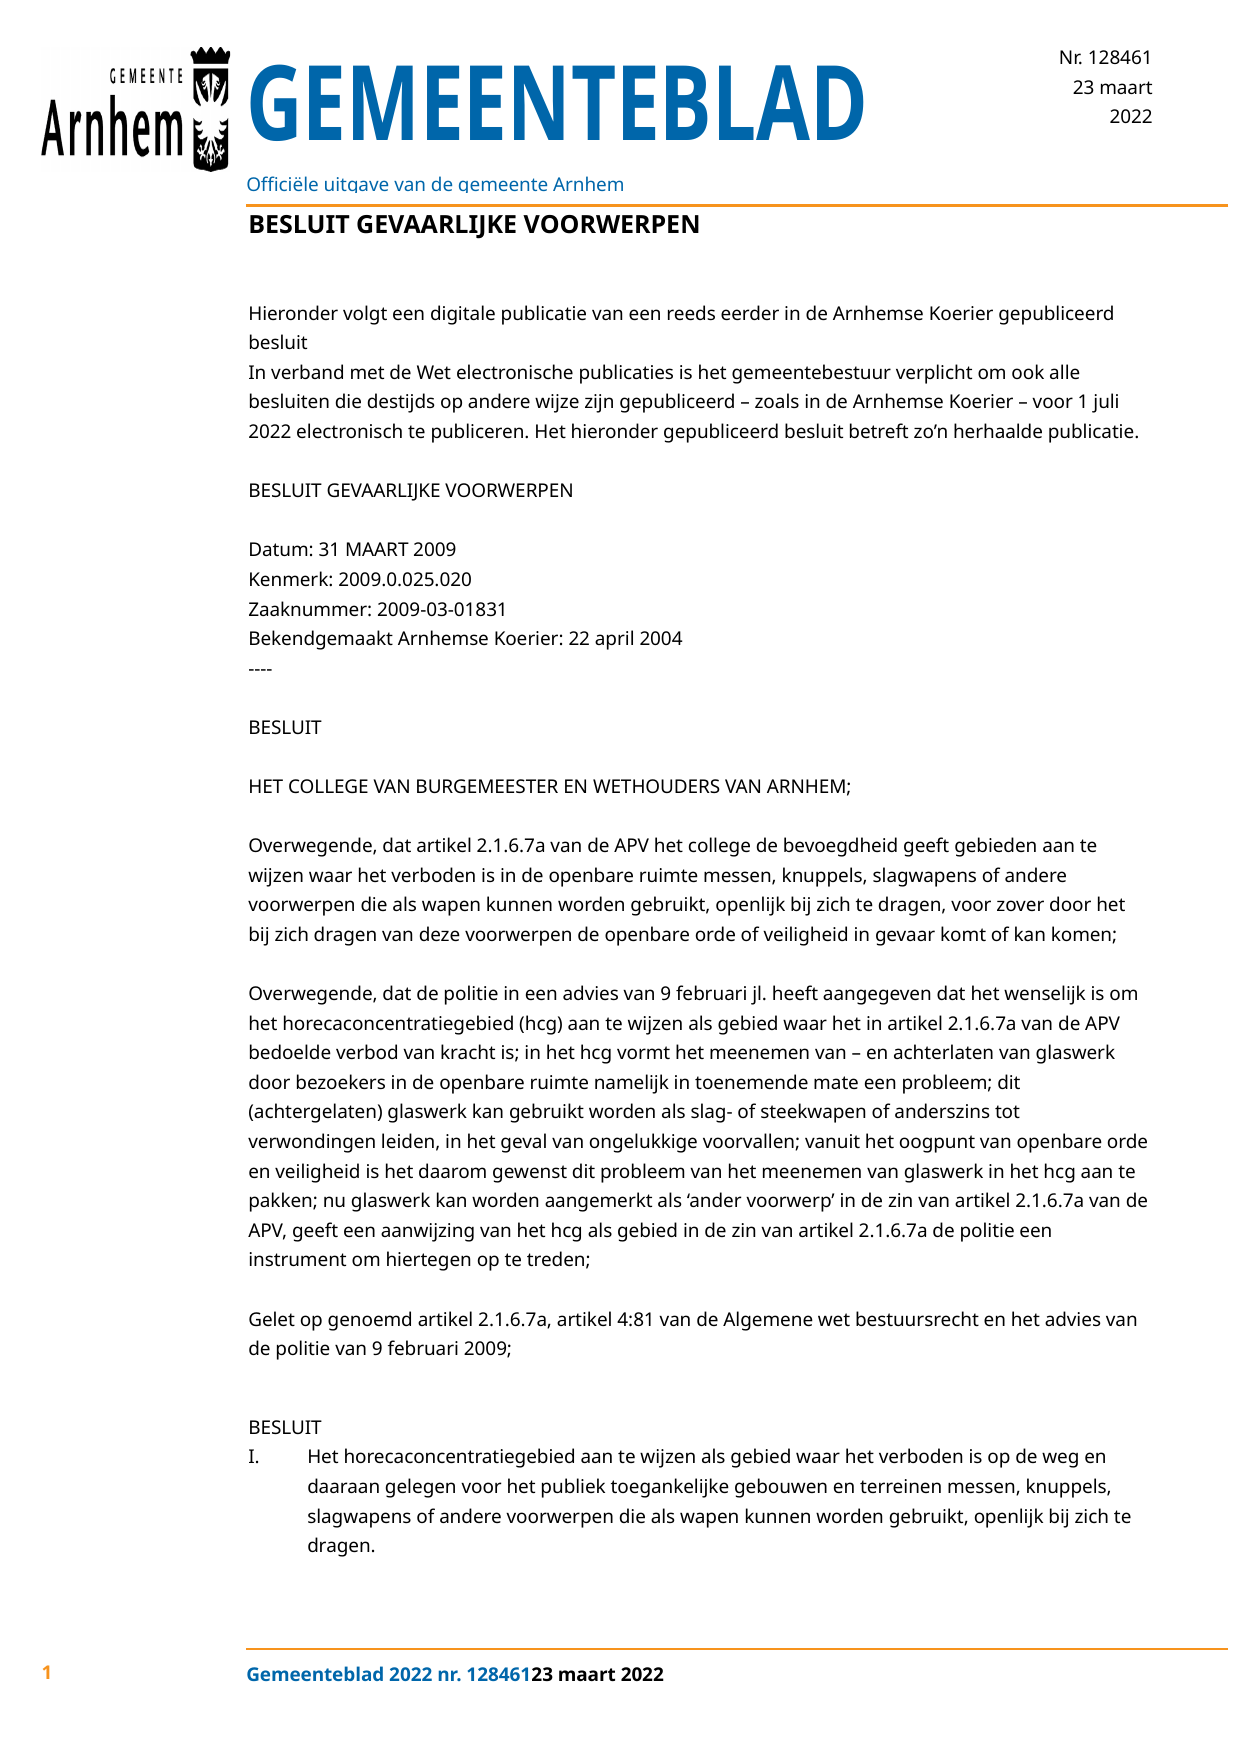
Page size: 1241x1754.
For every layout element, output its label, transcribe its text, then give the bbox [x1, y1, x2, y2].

picture [41, 47, 231, 172]
text BESLUIT [248, 714, 1152, 740]
text BESLUIT GEVAARLIJKE VOORWERPEN [248, 477, 1152, 503]
text BESLUIT [248, 1414, 1152, 1440]
text Zaaknummer: 2009-03-01831 [248, 596, 1152, 621]
list Het horecaconcentratiegebied aan te wijzen als gebied waar het verboden is op de weg en daaraan gelegen voor het publiek toegankelijke gebouwen en terreinen messen, knuppels, slagwapens of andere voorwerpen die als wapen kunnen worden gebruikt, openlijk bij zich te dragen. [248, 1444, 1152, 1558]
text Overwegende, dat de politie in een advies van 9 februari jl. heeft aangegeven dat het wenselijk is om het horecaconcentratiegebied (hcg) aan te wijzen als gebied waar het in artikel 2.1.6.7a van de APV bedoelde verbod van kracht is; in het hcg vormt het meenemen van – en achterlaten van glaswerk door bezoekers in de openbare ruimte namelijk in toenemende mate een probleem; dit (achtergelaten) glaswerk kan gebruikt worden als slag- of steekwapen of anderszins tot verwondingen leiden, in het geval van ongelukkige voorvallen; vanuit het oogpunt van openbare orde en veiligheid is het daarom gewenst dit probleem van het meenemen van glaswerk in het hcg aan te pakken; nu glaswerk kan worden aangemerkt als ‘ander voorwerp’ in de zin van artikel 2.1.6.7a van de APV, geeft een aanwijzing van het hcg als gebied in de zin van artikel 2.1.6.7a de politie een instrument om hiertegen op te treden; [248, 980, 1152, 1272]
text Bekendgemaakt Arnhemse Koerier: 22 april 2004 [248, 625, 1152, 651]
text Gelet op genoemd artikel 2.1.6.7a, artikel 4:81 van de Algemene wet bestuursrecht en het advies van de politie van 9 februari 2009; [248, 1306, 1152, 1361]
text Kenmerk: 2009.0.025.020 [248, 566, 1152, 592]
text ---- [248, 655, 1152, 681]
text Overwegende, dat artikel 2.1.6.7a van de APV het college de bevoegdheid geeft gebieden aan te wijzen waar het verboden is in de openbare ruimte messen, knuppels, slagwapens of andere voorwerpen die als wapen kunnen worden gebruikt, openlijk bij zich te dragen, voor zover door het bij zich dragen van deze voorwerpen de openbare orde of veiligheid in gevaar komt of kan komen; [248, 832, 1152, 947]
text In verband met de Wet electronische publicaties is het gemeentebestuur verplicht om ook alle besluiten die destijds op andere wijze zijn gepubliceerd – zoals in de Arnhemse Koerier – voor 1 juli 2022 electronisch te publiceren. Het hieronder gepubliceerd besluit betreft zo’n herhaalde publicatie. [248, 359, 1152, 444]
text Datum: 31 MAART 2009 [248, 537, 1152, 562]
text Hieronder volgt een digitale publicatie van een reeds eerder in de Arnhemse Koerier gepubliceerd besluit [248, 300, 1152, 355]
text BESLUIT GEVAARLIJKE VOORWERPEN [248, 207, 1152, 241]
text HET COLLEGE VAN BURGEMEESTER EN WETHOUDERS VAN ARNHEM; [248, 773, 1152, 799]
